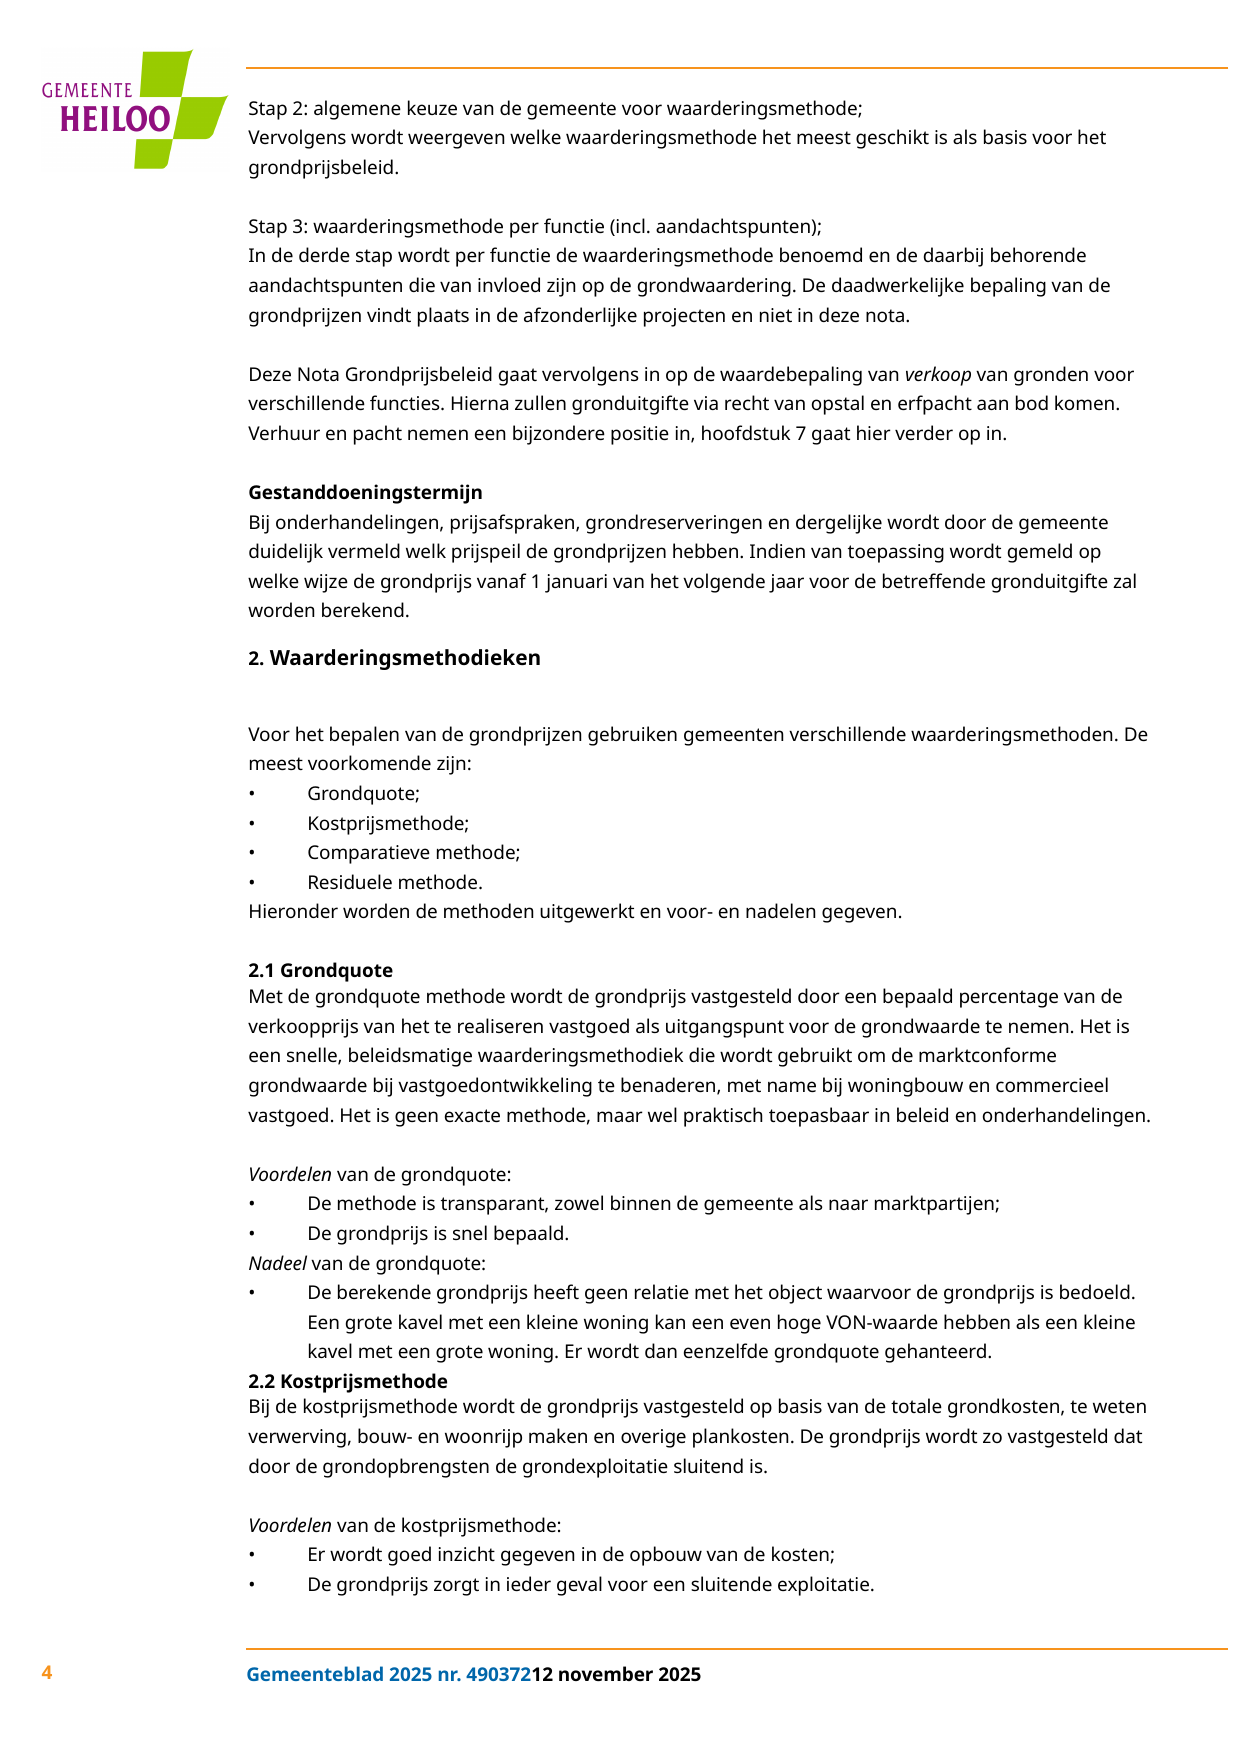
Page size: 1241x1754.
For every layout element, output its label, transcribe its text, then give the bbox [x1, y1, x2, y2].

text Deze Nota Grondprijsbeleid gaat vervolgens in op de waardebepaling van verkoop van gronden voor verschillende functies. Hierna zullen gronduitgifte via recht van opstal en erfpacht aan bod komen. Verhuur en pacht nemen een bijzondere positie in, hoofdstuk 7 gaat hier verder op in. [248, 361, 1152, 446]
list Er wordt goed inzicht gegeven in de opbouw van de kosten; [248, 1542, 1152, 1567]
text Hieronder worden de methoden uitgewerkt en voor- en nadelen gegeven. [248, 898, 1152, 924]
list Comparatieve methode; [248, 839, 1152, 865]
text Bij de kostprijsmethode wordt de grondprijs vastgesteld op basis van de totale grondkosten, te weten verwerving, bouw- en woonrijp maken en overige plankosten. De grondprijs wordt zo vastgesteld dat door de grondopbrengsten de grondexploitatie sluitend is. [248, 1394, 1152, 1479]
text Met de grondquote methode wordt de grondprijs vastgesteld door een bepaald percentage van de verkoopprijs van het te realiseren vastgoed als uitgangspunt voor de grondwaarde te nemen. Het is een snelle, beleidsmatige waarderingsmethodiek die wordt gebruikt om de marktconforme grondwaarde bij vastgoedontwikkeling te benaderen, met name bij woningbouw en commercieel vastgoed. Het is geen exacte methode, maar wel praktisch toepasbaar in beleid en onderhandelingen. [248, 983, 1152, 1127]
text 2.1 Grondquote [248, 958, 1152, 983]
text Gestanddoeningstermijn [248, 479, 1152, 505]
text Stap 3: waarderingsmethode per functie (incl. aandachtspunten); [248, 213, 1152, 239]
picture [41, 47, 231, 172]
text Voor het bepalen van de grondprijzen gebruiken gemeenten verschillende waarderingsmethoden. De meest voorkomende zijn: [248, 721, 1152, 776]
text Bij onderhandelingen, prijsafspraken, grondreserveringen en dergelijke wordt door de gemeente duidelijk vermeld welk prijspeil de grondprijzen hebben. Indien van toepassing wordt gemeld op welke wijze de grondprijs vanaf 1 januari van het volgende jaar voor de betreffende gronduitgifte zal worden berekend. [248, 509, 1152, 623]
text In de derde stap wordt per functie de waarderingsmethode benoemd en de daarbij behorende aandachtspunten die van invloed zijn op de grondwaardering. De daadwerkelijke bepaling van de grondprijzen vindt plaats in de afzonderlijke projecten en niet in deze nota. [248, 243, 1152, 328]
text 2.2 Kostprijsmethode [248, 1368, 1152, 1394]
list Residuele methode. [248, 869, 1152, 895]
list De grondprijs zorgt in ieder geval voor een sluitende exploitatie. [248, 1571, 1152, 1597]
text Voordelen van de grondquote: [248, 1161, 1152, 1187]
text Nadeel van de grondquote: [248, 1250, 1152, 1275]
text Vervolgens wordt weergeven welke waarderingsmethode het meest geschikt is als basis voor het grondprijsbeleid. [248, 124, 1152, 180]
list De methode is transparant, zowel binnen de gemeente als naar marktpartijen; [248, 1191, 1152, 1216]
list Grondquote; [248, 780, 1152, 806]
text 2. Waarderingsmethodieken [248, 643, 1152, 672]
text Voordelen van de kostprijsmethode: [248, 1512, 1152, 1538]
list De berekende grondprijs heeft geen relatie met het object waarvoor de grondprijs is bedoeld. Een grote kavel met een kleine woning kan een even hoge VON-waarde hebben als een kleine kavel met een grote woning. Er wordt dan eenzelfde grondquote gehanteerd. [248, 1279, 1152, 1364]
list De grondprijs is snel bepaald. [248, 1220, 1152, 1246]
list Kostprijsmethode; [248, 810, 1152, 836]
text Stap 2: algemene keuze van de gemeente voor waarderingsmethode; [248, 95, 1152, 121]
